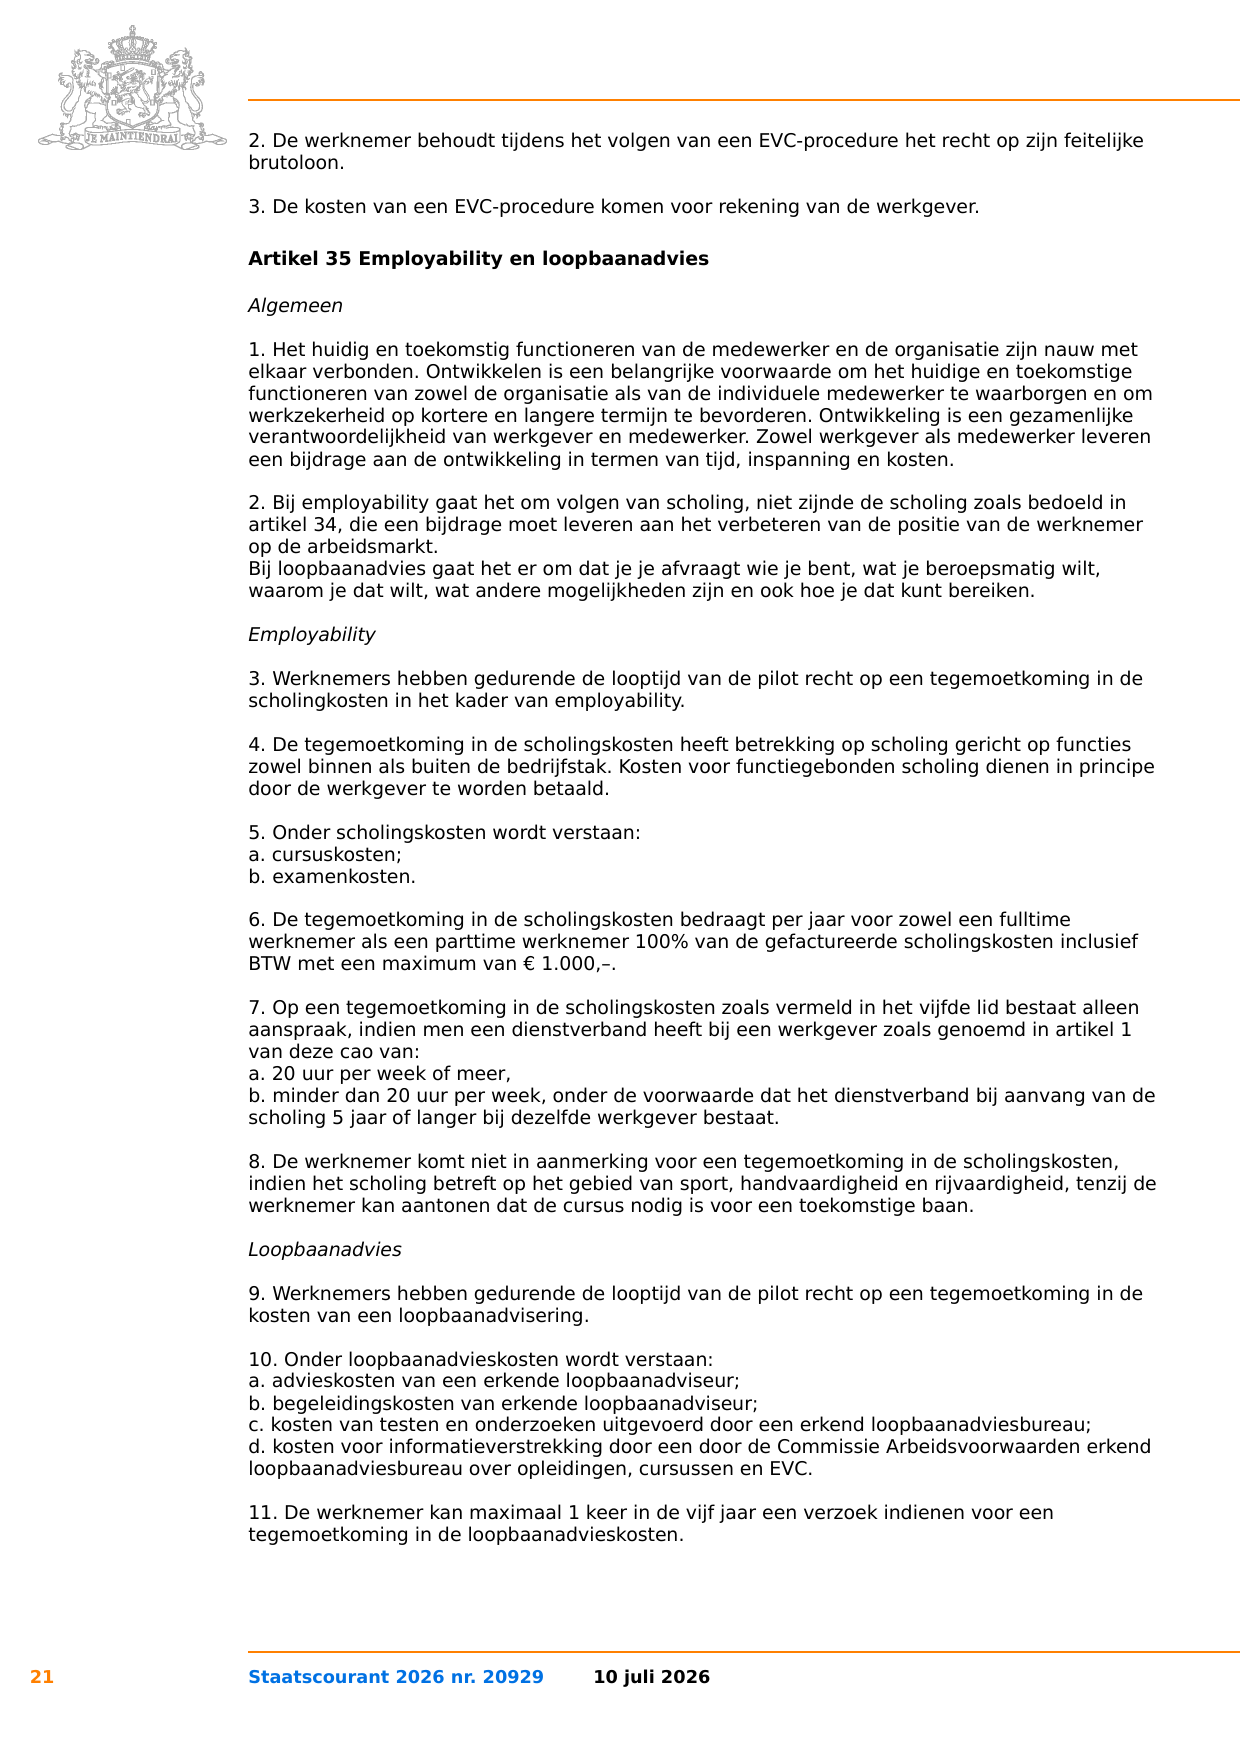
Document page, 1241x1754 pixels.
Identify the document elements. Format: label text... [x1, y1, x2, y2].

text 9. Werknemers hebben gedurende de looptijd van de pilot recht op een tegemoetkoming in de kosten van een loopbaanadvisering. [248, 1283, 1163, 1327]
text 1. Het huidig en toekomstig functioneren van de medewerker en de organisatie zijn nauw met elkaar verbonden. Ontwikkelen is een belangrijke voorwaarde om het huidige en toekomstige functioneren van zowel de organisatie als van de individuele medewerker te waarborgen en om werkzekerheid op kortere en langere termijn te bevorderen. Ontwikkeling is een gezamenlijke verantwoordelijkheid van werkgever en medewerker. Zowel werkgever als medewerker leveren een bijdrage aan de ontwikkeling in termen van tijd, inspanning en kosten. [248, 338, 1163, 470]
text b. begeleidingskosten van erkende loopbaanadviseur; [248, 1392, 1163, 1414]
text 3. De kosten van een EVC-procedure komen voor rekening van de werkgever. [248, 196, 1163, 218]
text Bij loopbaanadvies gaat het er om dat je je afvraagt wie je bent, wat je beroepsmatig wilt, waarom je dat wilt, wat andere mogelijkheden zijn en ook hoe je dat kunt bereiken. [248, 558, 1163, 602]
subtitle Employability [248, 624, 1163, 646]
text a. advieskosten van een erkende loopbaanadviseur; [248, 1370, 1163, 1392]
text 7. Op een tegemoetkoming in de scholingskosten zoals vermeld in het vijfde lid bestaat alleen aanspraak, indien men een dienstverband heeft bij een werkgever zoals genoemd in artikel 1 van deze cao van: [248, 997, 1163, 1063]
subtitle Artikel 35 Employability en loopbaanadvies [248, 248, 1163, 270]
text b. examenkosten. [248, 866, 1163, 887]
text 2. Bij employability gaat het om volgen van scholing, niet zijnde de scholing zoals bedoeld in artikel 34, die een bijdrage moet leveren aan het verbeteren van de positie van de werknemer op de arbeidsmarkt. [248, 492, 1163, 558]
text 2. De werknemer behoudt tijdens het volgen van een EVC-procedure het recht op zijn feitelijke brutoloon. [248, 130, 1163, 174]
text 8. De werknemer komt niet in aanmerking voor een tegemoetkoming in de scholingskosten, indien het scholing betreft op het gebied van sport, handvaardigheid en rijvaardigheid, tenzij de werknemer kan aantonen dat de cursus nodig is voor een toekomstige baan. [248, 1151, 1163, 1217]
text 6. De tegemoetkoming in de scholingskosten bedraagt per jaar voor zowel een fulltime werknemer als een parttime werknemer 100% van de gefactureerde scholingskosten inclusief BTW met een maximum van € 1.000,–. [248, 909, 1163, 975]
subtitle Algemeen [248, 295, 1163, 317]
text 3. Werknemers hebben gedurende de looptijd van de pilot recht op een tegemoetkoming in de scholingkosten in het kader van employability. [248, 668, 1163, 712]
subtitle Loopbaanadvies [248, 1239, 1163, 1261]
text a. cursuskosten; [248, 843, 1163, 866]
text 5. Onder scholingskosten wordt verstaan: [248, 822, 1163, 843]
text a. 20 uur per week of meer, [248, 1063, 1163, 1085]
text d. kosten voor informatieverstrekking door een door de Commissie Arbeidsvoorwaarden erkend loopbaanadviesbureau over opleidingen, cursussen en EVC. [248, 1436, 1163, 1480]
picture [38, 25, 227, 150]
text c. kosten van testen en onderzoeken uitgevoerd door een erkend loopbaanadviesbureau; [248, 1414, 1163, 1436]
text b. minder dan 20 uur per week, onder de voorwaarde dat het dienstverband bij aanvang van de scholing 5 jaar of langer bij dezelfde werkgever bestaat. [248, 1085, 1163, 1129]
text 4. De tegemoetkoming in de scholingskosten heeft betrekking op scholing gericht op functies zowel binnen als buiten de bedrijfstak. Kosten voor functiegebonden scholing dienen in principe door de werkgever te worden betaald. [248, 734, 1163, 800]
text 10. Onder loopbaanadvieskosten wordt verstaan: [248, 1348, 1163, 1370]
text 11. De werknemer kan maximaal 1 keer in de vijf jaar een verzoek indienen voor een tegemoetkoming in de loopbaanadvieskosten. [248, 1502, 1163, 1546]
